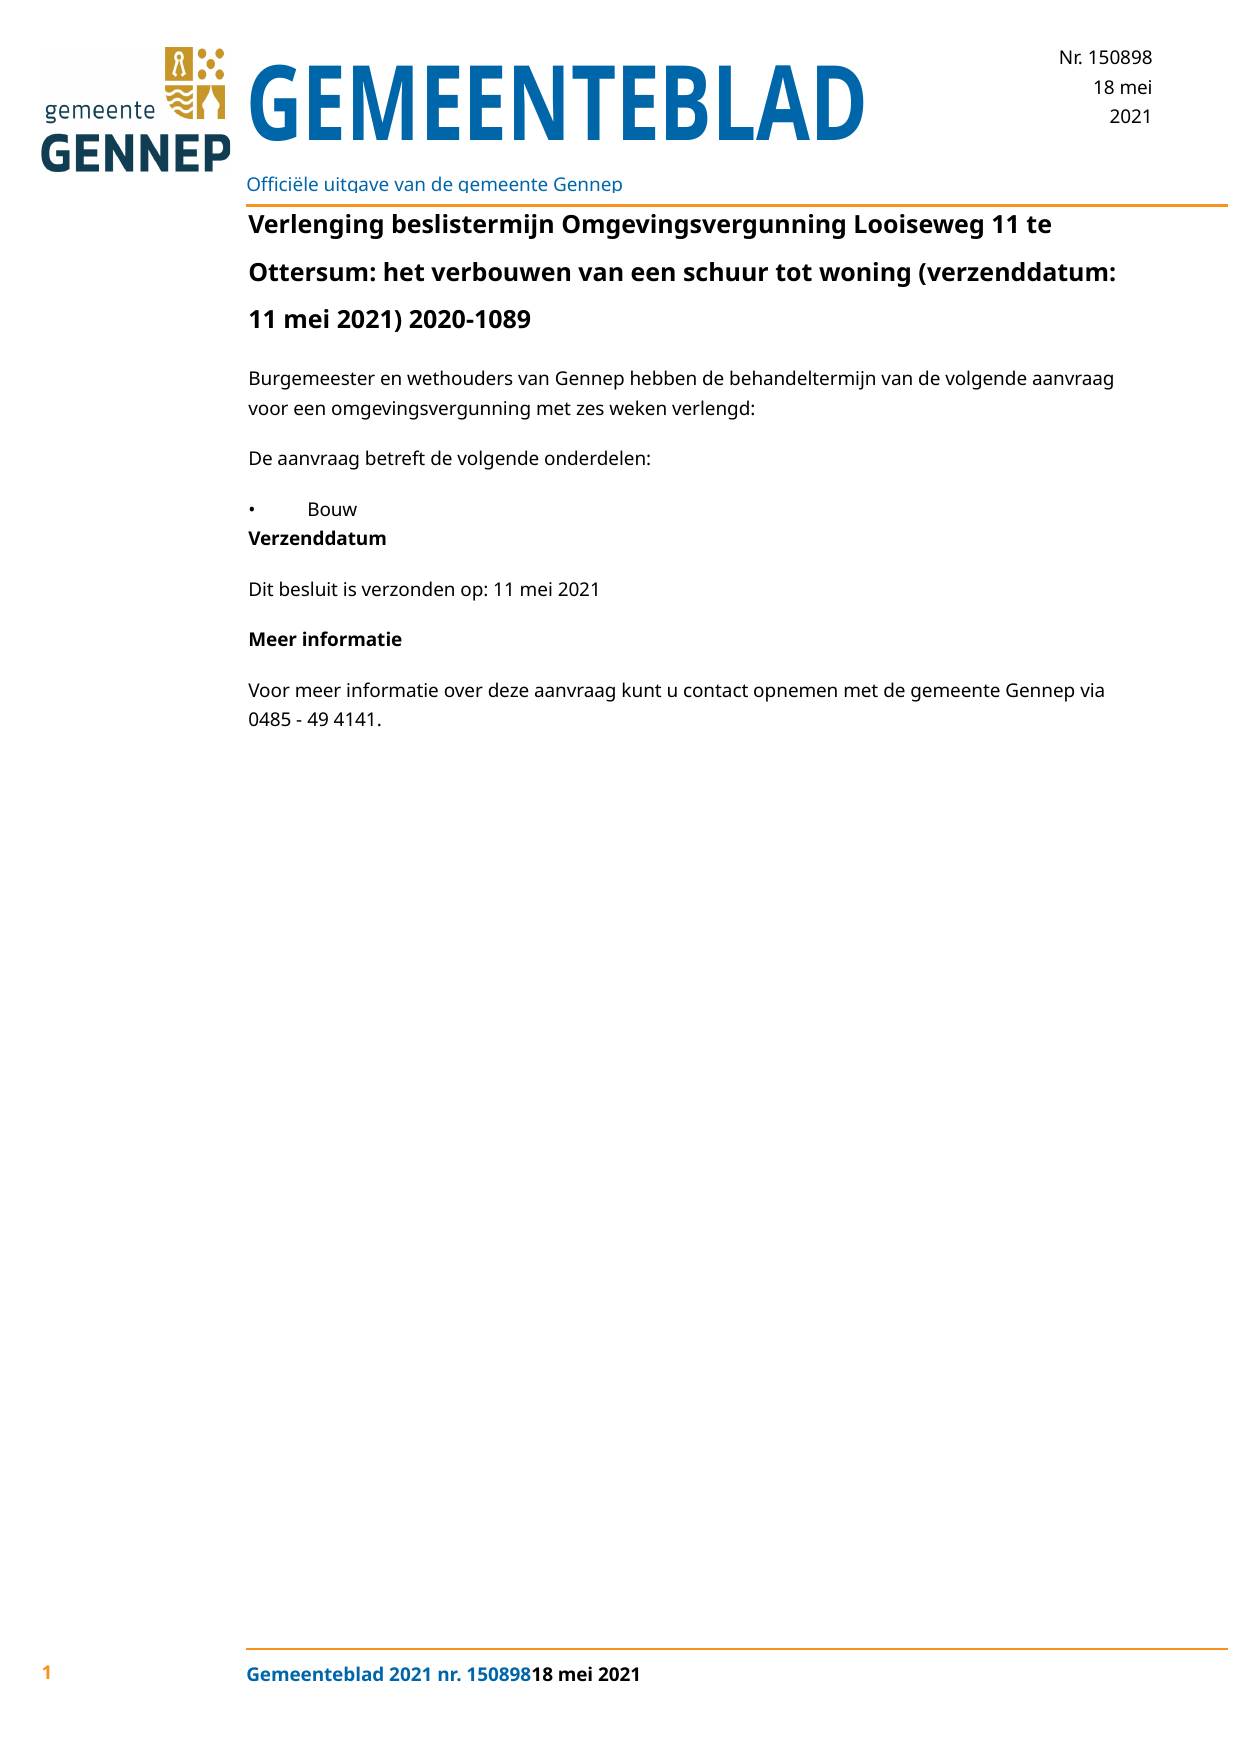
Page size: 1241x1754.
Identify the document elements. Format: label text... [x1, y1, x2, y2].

text De aanvraag betreft de volgende onderdelen: [248, 446, 1152, 471]
picture [41, 47, 231, 172]
list Bouw [248, 496, 1152, 522]
text Voor meer informatie over deze aanvraag kunt u contact opnemen met de gemeente Gennep via 0485 - 49 4141. [248, 677, 1152, 732]
text Verzenddatum [248, 526, 1152, 551]
text Verlenging beslistermijn Omgevingsvergunning Looiseweg 11 te Ottersum: het verbouwen van een schuur tot woning (verzenddatum: 11 mei 2021) 2020-1089 [248, 207, 1152, 336]
text Meer informatie [248, 626, 1152, 652]
text Burgemeester en wethouders van Gennep hebben de behandeltermijn van de volgende aanvraag voor een omgevingsvergunning met zes weken verlengd: [248, 366, 1152, 421]
text Dit besluit is verzonden op: 11 mei 2021 [248, 576, 1152, 602]
